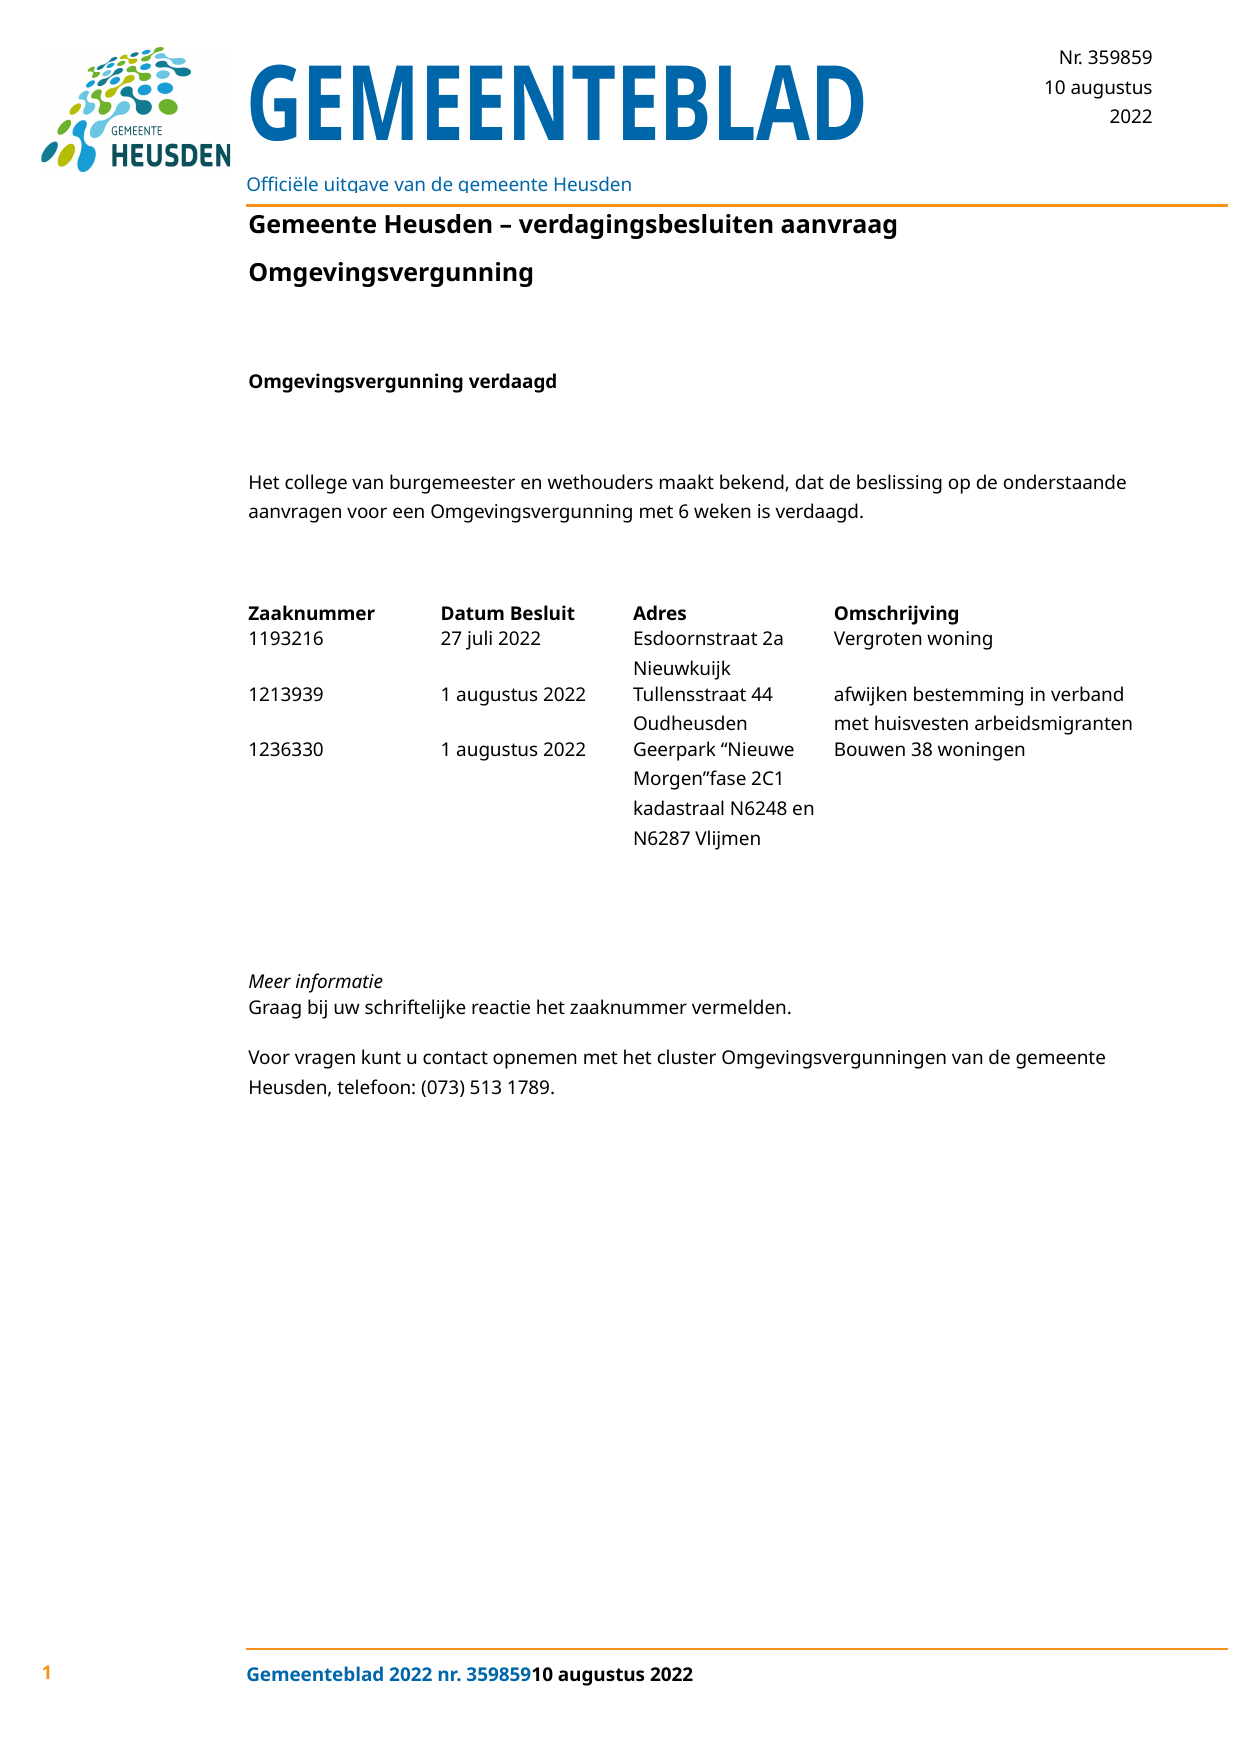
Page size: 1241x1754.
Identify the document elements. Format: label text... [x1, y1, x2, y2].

table_cell 1 augustus 2022 [440, 681, 633, 736]
table_cell Bouwen 38 woningen [834, 736, 1152, 851]
table_cell 1213939 [248, 681, 440, 736]
table_cell afwijken bestemming in verband met huisvesten arbeidsmigranten [834, 681, 1152, 736]
table_cell Geerpark “Nieuwe Morgen”fase 2C1 kadastraal N6248 en N6287 Vlijmen [633, 736, 834, 851]
text Omgevingsvergunning verdaagd [248, 368, 1152, 394]
text Voor vragen kunt u contact opnemen met het cluster Omgevingsvergunningen van de gemeente Heusden, telefoon: (073) 513 1789. [248, 1044, 1152, 1099]
table_header Datum Besluit [440, 600, 633, 625]
picture [41, 47, 231, 172]
text Graag bij uw schriftelijke reactie het zaaknummer vermelden. [248, 994, 1152, 1019]
table_header Omschrijving [834, 600, 1152, 625]
table_header Zaaknummer [248, 600, 440, 625]
table_cell 1 augustus 2022 [440, 736, 633, 851]
table_cell Tullensstraat 44 Oudheusden [633, 681, 834, 736]
table_header Adres [633, 600, 834, 625]
text Meer informatie [248, 968, 1152, 994]
table_cell 1236330 [248, 736, 440, 851]
text Gemeente Heusden – verdagingsbesluiten aanvraag Omgevingsvergunning [248, 207, 1152, 288]
text Het college van burgemeester en wethouders maakt bekend, dat de beslissing op de onderstaande aanvragen voor een Omgevingsvergunning met 6 weken is verdaagd. [248, 469, 1152, 524]
table_cell Vergroten woning [834, 625, 1152, 681]
table_cell 1193216 [248, 625, 440, 681]
table_cell 27 juli 2022 [440, 625, 633, 681]
table_cell Esdoornstraat 2a Nieuwkuijk [633, 625, 834, 681]
